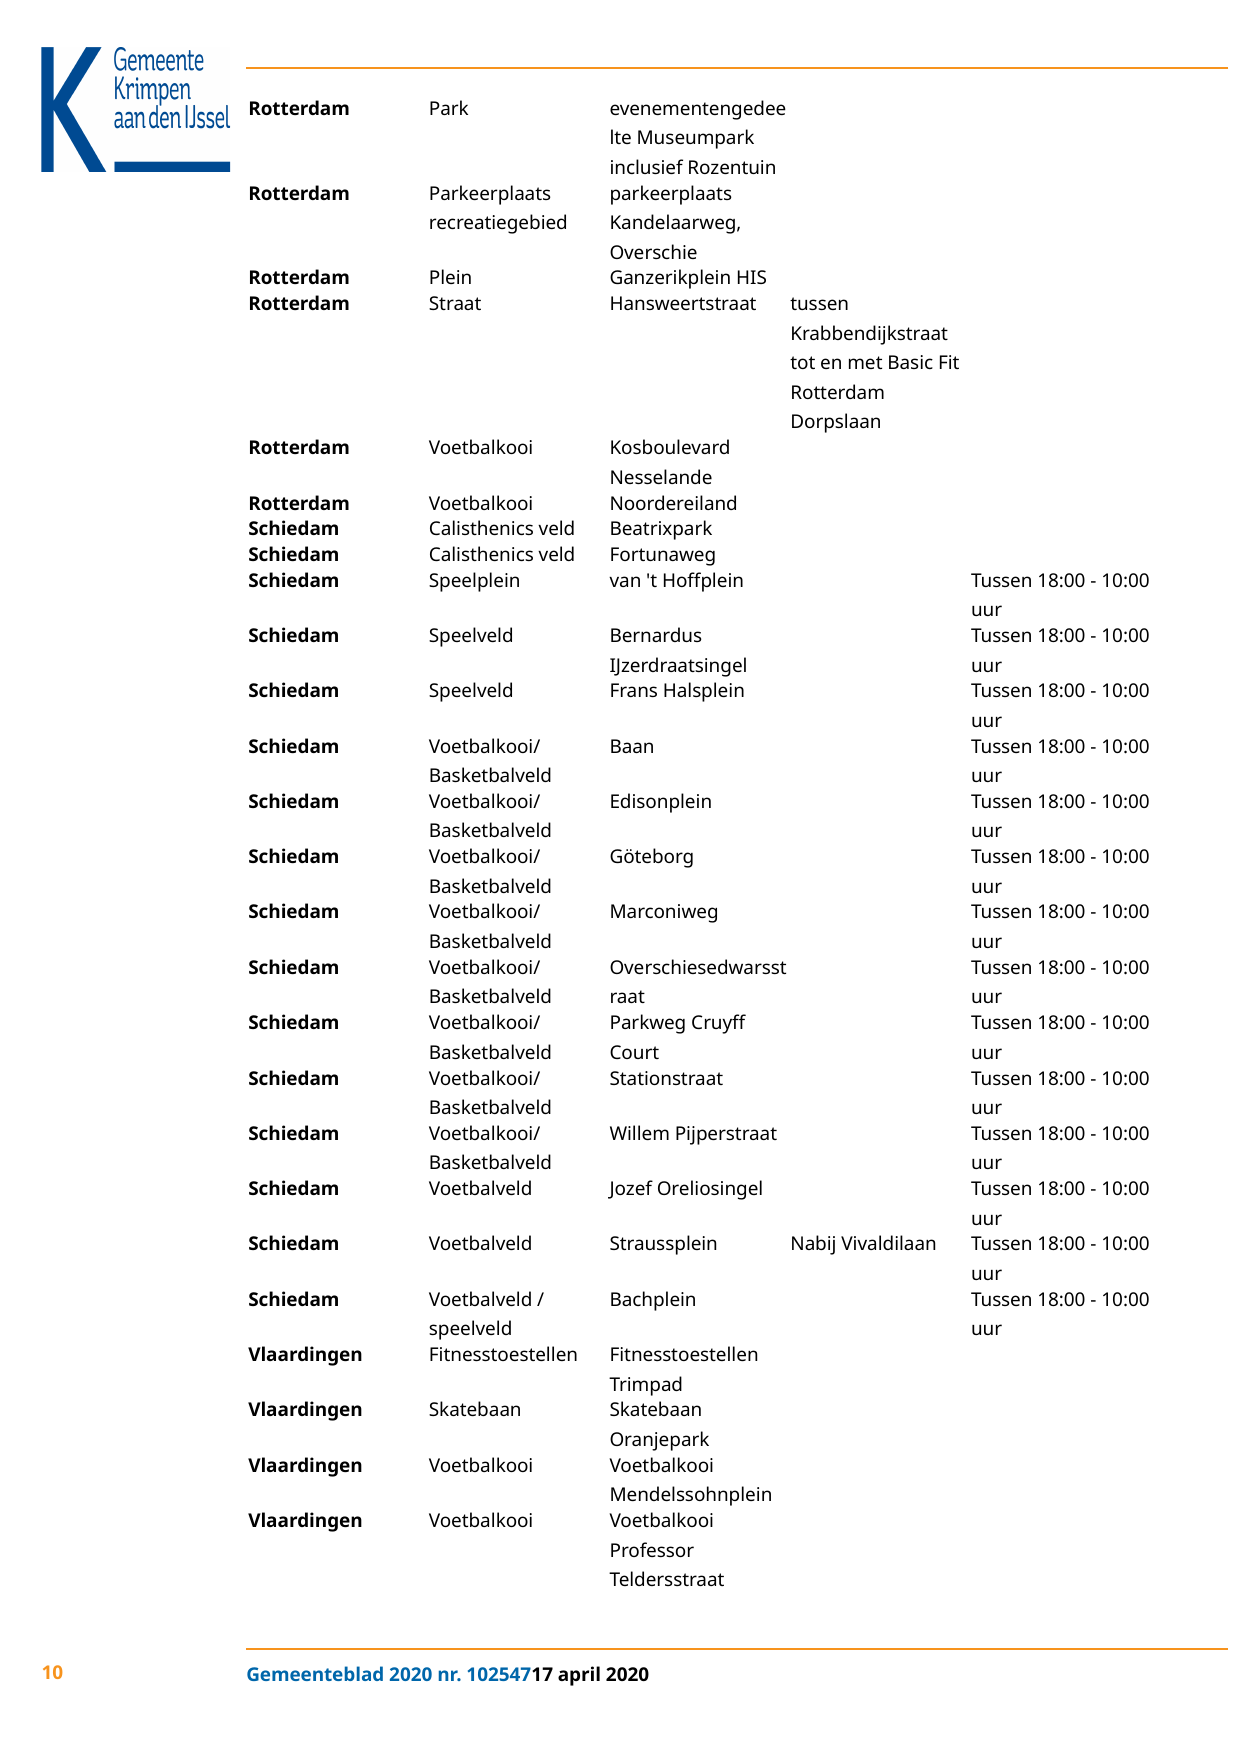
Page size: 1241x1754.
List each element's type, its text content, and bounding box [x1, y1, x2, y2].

table_cell Tussen 18:00 - 10:00 uur [971, 844, 1152, 899]
table_cell Schiedam [248, 567, 429, 622]
table_cell Voetbalkooi/Basketbalveld [429, 954, 609, 1009]
table_cell Tussen 18:00 - 10:00 uur [971, 1231, 1152, 1286]
table_cell Calisthenics veld [429, 541, 609, 567]
table_cell Tussen 18:00 - 10:00 uur [971, 622, 1152, 677]
table_cell [790, 1009, 971, 1065]
table_cell Voetbalkooi/Basketbalveld [429, 733, 609, 788]
table_cell tussen Krabbendijkstraat tot en met Basic Fit Rotterdam Dorpslaan [790, 290, 971, 434]
table_cell [971, 515, 1152, 541]
table_cell Marconiweg [609, 899, 790, 954]
table_cell Tussen 18:00 - 10:00 uur [971, 1009, 1152, 1065]
table_cell [790, 515, 971, 541]
table_cell Schiedam [248, 678, 429, 733]
table_cell Vlaardingen [248, 1507, 429, 1592]
table_cell [790, 567, 971, 622]
table_cell Voetbalveld [429, 1175, 609, 1231]
table_cell Speelplein [429, 567, 609, 622]
table_cell Bachplein [609, 1286, 790, 1341]
table_cell Bernardus IJzerdraatsingel [609, 622, 790, 677]
table_cell Tussen 18:00 - 10:00 uur [971, 678, 1152, 733]
table_cell Kosboulevard Nesselande [609, 434, 790, 490]
table_cell Göteborg [609, 844, 790, 899]
table_cell [971, 434, 1152, 490]
table_cell [790, 954, 971, 1009]
table_cell Schiedam [248, 1009, 429, 1065]
table_cell Schiedam [248, 1120, 429, 1175]
table_cell evenementengedeelte Museumpark inclusief Rozentuin [609, 95, 790, 180]
table_cell Schiedam [248, 1231, 429, 1286]
table_cell Tussen 18:00 - 10:00 uur [971, 1286, 1152, 1341]
table_cell Park [429, 95, 609, 180]
table_cell Parkeerplaats recreatiegebied [429, 180, 609, 264]
table_cell [790, 434, 971, 490]
picture [41, 47, 231, 172]
table_cell Stationstraat [609, 1065, 790, 1120]
table_cell Nabij Vivaldilaan [790, 1231, 971, 1286]
table_cell Schiedam [248, 844, 429, 899]
table_cell Voetbalkooi/Basketbalveld [429, 899, 609, 954]
table_cell [790, 844, 971, 899]
table_cell Willem Pijperstraat [609, 1120, 790, 1175]
table_cell Schiedam [248, 1175, 429, 1231]
table_cell Parkweg Cruyff Court [609, 1009, 790, 1065]
table_cell Tussen 18:00 - 10:00 uur [971, 1065, 1152, 1120]
table_cell Vlaardingen [248, 1397, 429, 1452]
table_cell [790, 733, 971, 788]
table_cell Fitnesstoestellen [429, 1341, 609, 1397]
table_cell Voetbalkooi/Basketbalveld [429, 1120, 609, 1175]
table_cell Schiedam [248, 541, 429, 567]
table_cell [790, 1120, 971, 1175]
table_cell Rotterdam [248, 95, 429, 180]
table_cell [790, 622, 971, 677]
table_cell Voetbalveld [429, 1231, 609, 1286]
table_cell Schiedam [248, 515, 429, 541]
table_cell Tussen 18:00 - 10:00 uur [971, 1175, 1152, 1231]
table_cell Ganzerikplein HIS [609, 265, 790, 290]
table_cell Speelveld [429, 622, 609, 677]
table_cell Skatebaan Oranjepark [609, 1397, 790, 1452]
table_cell Schiedam [248, 622, 429, 677]
table_cell [790, 1452, 971, 1507]
table_cell [971, 1397, 1152, 1452]
table_cell Schiedam [248, 1065, 429, 1120]
table_cell Tussen 18:00 - 10:00 uur [971, 954, 1152, 1009]
table_cell Voetbalkooi [429, 1507, 609, 1592]
table_cell [790, 265, 971, 290]
table_cell Overschiesedwarsstraat [609, 954, 790, 1009]
table_cell Tussen 18:00 - 10:00 uur [971, 1120, 1152, 1175]
table_cell parkeerplaats Kandelaarweg, Overschie [609, 180, 790, 264]
table_cell Vlaardingen [248, 1341, 429, 1397]
table_cell Voetbalkooi [429, 1452, 609, 1507]
table_cell Frans Halsplein [609, 678, 790, 733]
table_cell Fortunaweg [609, 541, 790, 567]
table_cell Rotterdam [248, 434, 429, 490]
table_cell Schiedam [248, 899, 429, 954]
table_cell Voetbalkooi/Basketbalveld [429, 788, 609, 843]
table_cell Rotterdam [248, 180, 429, 264]
table_cell Rotterdam [248, 490, 429, 515]
table_cell Voetbalkooi/Basketbalveld [429, 844, 609, 899]
table_cell Schiedam [248, 788, 429, 843]
table_cell [790, 180, 971, 264]
table_cell van 't Hoffplein [609, 567, 790, 622]
table_cell [790, 788, 971, 843]
table_cell [971, 180, 1152, 264]
table_cell [790, 541, 971, 567]
table_cell Fitnesstoestellen Trimpad [609, 1341, 790, 1397]
table_cell [790, 1341, 971, 1397]
table_cell Rotterdam [248, 265, 429, 290]
table_cell Voetbalveld / speelveld [429, 1286, 609, 1341]
table_cell [971, 1341, 1152, 1397]
table_cell Tussen 18:00 - 10:00 uur [971, 567, 1152, 622]
table_cell [790, 1397, 971, 1452]
table_cell Voetbalkooi/Basketbalveld [429, 1009, 609, 1065]
table_cell Schiedam [248, 1286, 429, 1341]
table_cell Plein [429, 265, 609, 290]
table_cell [971, 541, 1152, 567]
table_cell Edisonplein [609, 788, 790, 843]
table_cell [790, 95, 971, 180]
table_cell Jozef Oreliosingel [609, 1175, 790, 1231]
table_cell Schiedam [248, 733, 429, 788]
table_cell [790, 678, 971, 733]
table_cell [790, 490, 971, 515]
table_cell [971, 1507, 1152, 1592]
table_cell Baan [609, 733, 790, 788]
table_cell [790, 1507, 971, 1592]
table_cell [971, 290, 1152, 434]
table_cell Noordereiland [609, 490, 790, 515]
table_cell Speelveld [429, 678, 609, 733]
table_cell Rotterdam [248, 290, 429, 434]
table_cell Straussplein [609, 1231, 790, 1286]
table_cell [971, 1452, 1152, 1507]
table_cell Voetbalkooi [429, 434, 609, 490]
table_cell Schiedam [248, 954, 429, 1009]
table_cell Skatebaan [429, 1397, 609, 1452]
table_cell [971, 95, 1152, 180]
table_cell Tussen 18:00 - 10:00 uur [971, 788, 1152, 843]
table_cell Tussen 18:00 - 10:00 uur [971, 733, 1152, 788]
table_cell [971, 265, 1152, 290]
table_cell [790, 899, 971, 954]
table_cell [790, 1286, 971, 1341]
table_cell [971, 490, 1152, 515]
table_cell Voetbalkooi Professor Teldersstraat [609, 1507, 790, 1592]
table_cell Straat [429, 290, 609, 434]
table_cell Voetbalkooi [429, 490, 609, 515]
table_cell Voetbalkooi Mendelssohnplein [609, 1452, 790, 1507]
table_cell Tussen 18:00 - 10:00 uur [971, 899, 1152, 954]
table_cell [790, 1175, 971, 1231]
table_cell Voetbalkooi/Basketbalveld [429, 1065, 609, 1120]
table_cell Beatrixpark [609, 515, 790, 541]
table_cell Hansweertstraat [609, 290, 790, 434]
table_cell Vlaardingen [248, 1452, 429, 1507]
table_cell Calisthenics veld [429, 515, 609, 541]
table_cell [790, 1065, 971, 1120]
